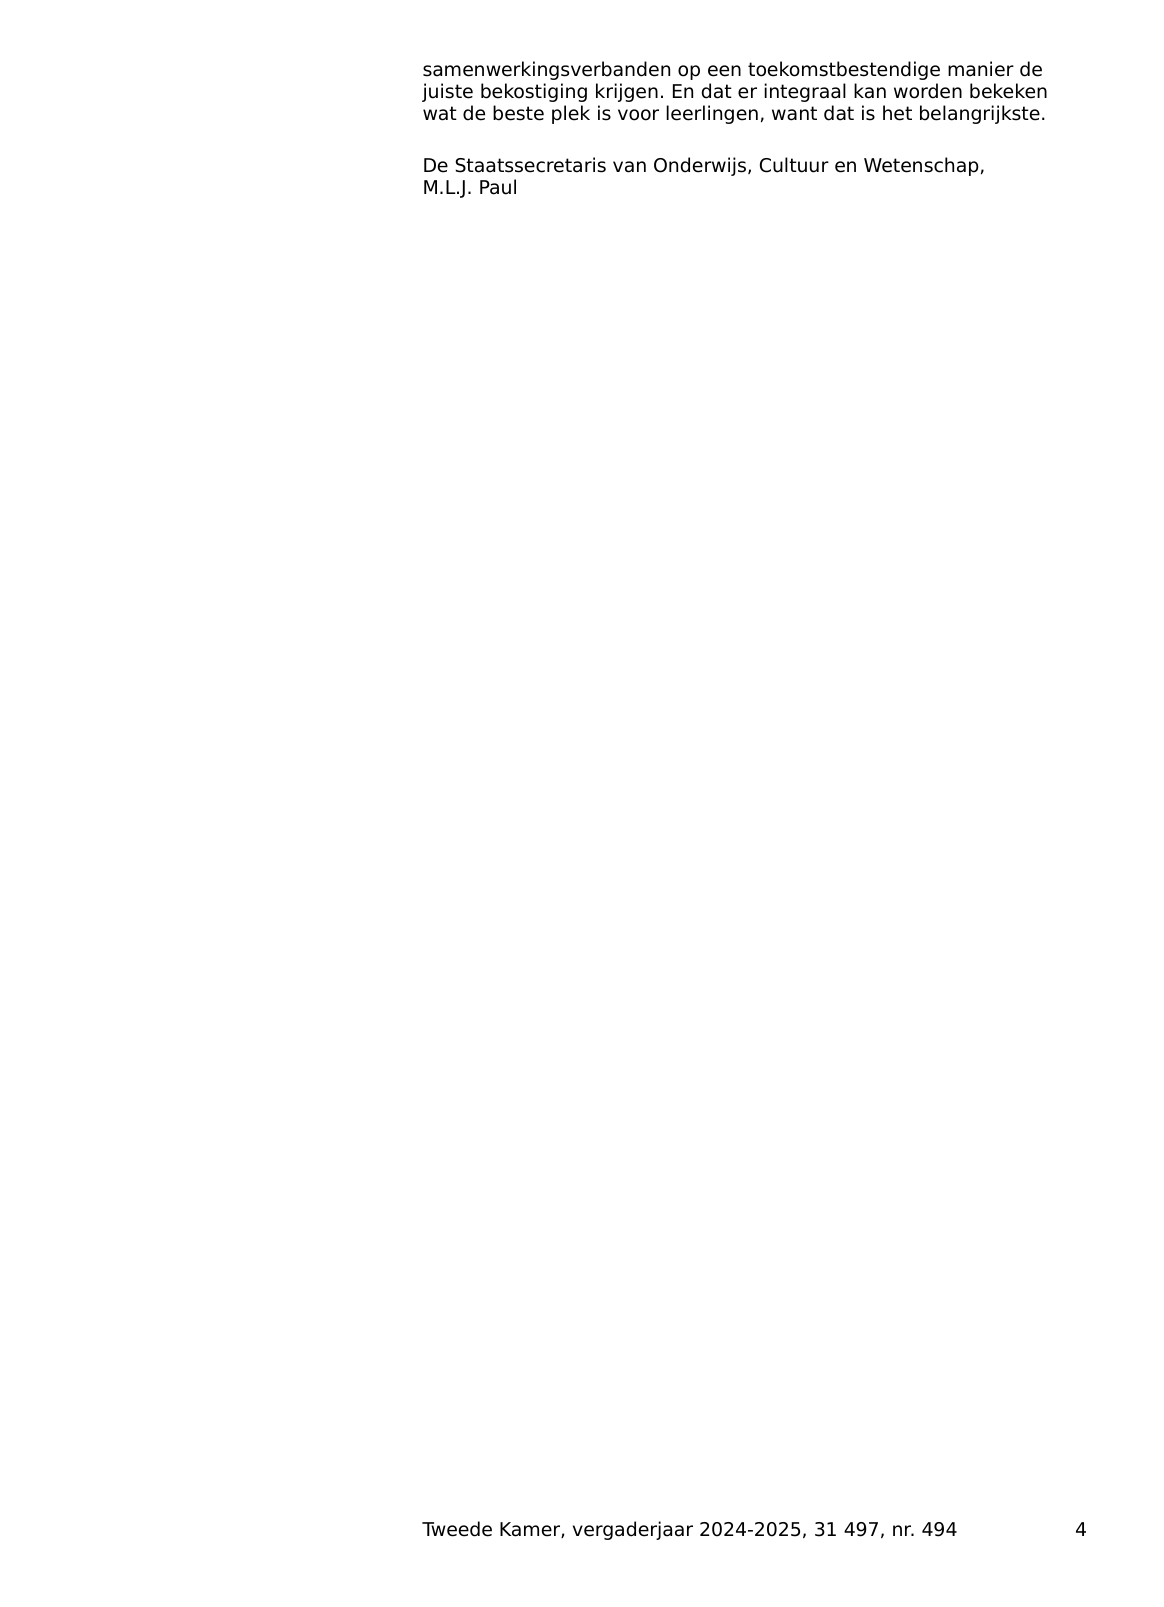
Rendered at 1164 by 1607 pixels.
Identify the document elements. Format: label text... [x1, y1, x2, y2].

text samenwerkingsverbanden op een toekomstbestendige manier de juiste bekostiging krijgen. En dat er integraal kan worden bekeken wat de beste plek is voor leerlingen, want dat is het belangrijkste. [422, 59, 1087, 125]
text De Staatssecretaris van Onderwijs, Cultuur en Wetenschap, M.L.J. Paul [422, 155, 1087, 199]
